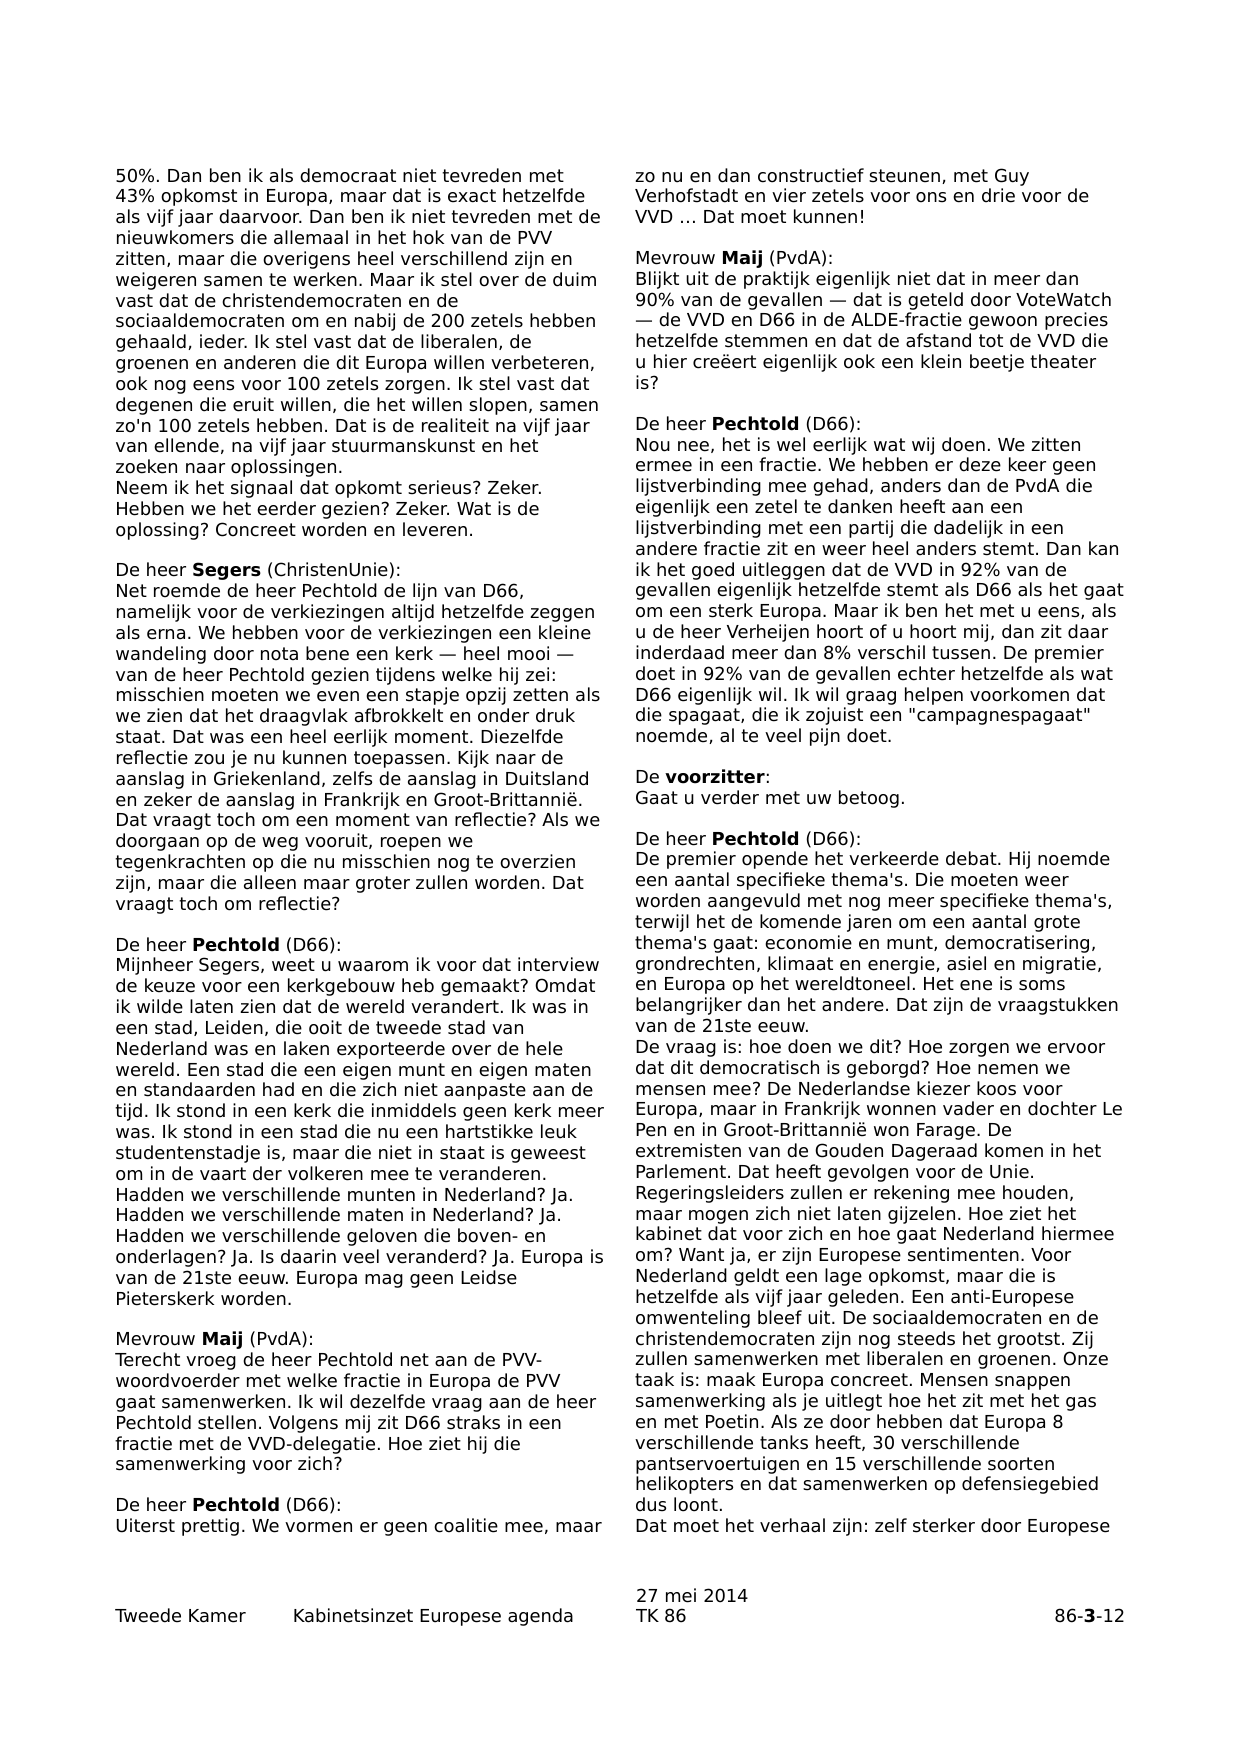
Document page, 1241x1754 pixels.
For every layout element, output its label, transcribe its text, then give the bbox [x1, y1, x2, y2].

text De heer Pechtold (D66): [115, 934, 605, 955]
text De voorzitter: [635, 767, 1125, 787]
text Uiterst prettig. We vormen er geen coalitie mee, maar [115, 1516, 605, 1537]
text Gaat u verder met uw betoog. [635, 787, 1125, 808]
text 50%. Dan ben ik als democraat niet tevreden met 43% opkomst in Europa, maar dat is exact hetzelfde als vijf jaar daarvoor. Dan ben ik niet tevreden met de nieuwkomers die allemaal in het hok van de PVV zitten, maar die overigens heel verschillend zijn en weigeren samen te werken. Maar ik stel over de duim vast dat de christendemocraten en de sociaaldemocraten om en nabij de 200 zetels hebben gehaald, ieder. Ik stel vast dat de liberalen, de groenen en anderen die dit Europa willen verbeteren, ook nog eens voor 100 zetels zorgen. Ik stel vast dat degenen die eruit willen, die het willen slopen, samen zo'n 100 zetels hebben. Dat is de realiteit na vijf jaar van ellende, na vijf jaar stuurmanskunst en het zoeken naar oplossingen. [115, 165, 605, 478]
text De premier opende het verkeerde debat. Hij noemde een aantal specifieke thema's. Die moeten weer worden aangevuld met nog meer specifieke thema's, terwijl het de komende jaren om een aantal grote thema's gaat: economie en munt, democratisering, grondrechten, klimaat en energie, asiel en migratie, en Europa op het wereldtoneel. Het ene is soms belangrijker dan het andere. Dat zijn de vraagstukken van de 21ste eeuw. [635, 849, 1125, 1037]
text Net roemde de heer Pechtold de lijn van D66, namelijk voor de verkiezingen altijd hetzelfde zeggen als erna. We hebben voor de verkiezingen een kleine wandeling door nota bene een kerk — heel mooi — van de heer Pechtold gezien tijdens welke hij zei: misschien moeten we even een stapje opzij zetten als we zien dat het draagvlak afbrokkelt en onder druk staat. Dat was een heel eerlijk moment. Diezelfde reflectie zou je nu kunnen toepassen. Kijk naar de aanslag in Griekenland, zelfs de aanslag in Duitsland en zeker de aanslag in Frankrijk en Groot-Brittannië. Dat vraagt toch om een moment van reflectie? Als we doorgaan op de weg vooruit, roepen we tegenkrachten op die nu misschien nog te overzien zijn, maar die alleen maar groter zullen worden. Dat vraagt toch om reflectie? [115, 581, 605, 914]
text Mijnheer Segers, weet u waarom ik voor dat interview de keuze voor een kerkgebouw heb gemaakt? Omdat ik wilde laten zien dat de wereld verandert. Ik was in een stad, Leiden, die ooit de tweede stad van Nederland was en laken exporteerde over de hele wereld. Een stad die een eigen munt en eigen maten en standaarden had en die zich niet aanpaste aan de tijd. Ik stond in een kerk die inmiddels geen kerk meer was. Ik stond in een stad die nu een hartstikke leuk studentenstadje is, maar die niet in staat is geweest om in de vaart der volkeren mee te veranderen. Hadden we verschillende munten in Nederland? Ja. Hadden we verschillende maten in Nederland? Ja. Hadden we verschillende geloven die boven- en onderlagen? Ja. Is daarin veel veranderd? Ja. Europa is van de 21ste eeuw. Europa mag geen Leidse Pieterskerk worden. [115, 955, 605, 1309]
text zo nu en dan constructief steunen, met Guy Verhofstadt en vier zetels voor ons en drie voor de VVD … Dat moet kunnen! [635, 165, 1125, 228]
text Mevrouw Maij (PvdA): [115, 1329, 605, 1350]
text Dat moet het verhaal zijn: zelf sterker door Europese [635, 1516, 1125, 1537]
text Neem ik het signaal dat opkomt serieus? Zeker. Hebben we het eerder gezien? Zeker. Wat is de oplossing? Concreet worden en leveren. [115, 478, 605, 540]
text Blijkt uit de praktijk eigenlijk niet dat in meer dan 90% van de gevallen — dat is geteld door VoteWatch — de VVD en D66 in de ALDE-fractie gewoon precies hetzelfde stemmen en dat de afstand tot de VVD die u hier creëert eigenlijk ook een klein beetje theater is? [635, 268, 1125, 393]
text De heer Segers (ChristenUnie): [115, 560, 605, 581]
text Mevrouw Maij (PvdA): [635, 248, 1125, 268]
text Nou nee, het is wel eerlijk wat wij doen. We zitten ermee in een fractie. We hebben er deze keer geen lijstverbinding mee gehad, anders dan de PvdA die eigenlijk een zetel te danken heeft aan een lijstverbinding met een partij die dadelijk in een andere fractie zit en weer heel anders stemt. Dan kan ik het goed uitleggen dat de VVD in 92% van de gevallen eigenlijk hetzelfde stemt als D66 als het gaat om een sterk Europa. Maar ik ben het met u eens, als u de heer Verheijen hoort of u hoort mij, dan zit daar inderdaad meer dan 8% verschil tussen. De premier doet in 92% van de gevallen echter hetzelfde als wat D66 eigenlijk wil. Ik wil graag helpen voorkomen dat die spagaat, die ik zojuist een "campagnespagaat" noemde, al te veel pijn doet. [635, 434, 1125, 747]
text Terecht vroeg de heer Pechtold net aan de PVV-woordvoerder met welke fractie in Europa de PVV gaat samenwerken. Ik wil dezelfde vraag aan de heer Pechtold stellen. Volgens mij zit D66 straks in een fractie met de VVD-delegatie. Hoe ziet hij die samenwerking voor zich? [115, 1350, 605, 1475]
text De heer Pechtold (D66): [635, 413, 1125, 434]
text De vraag is: hoe doen we dit? Hoe zorgen we ervoor dat dit democratisch is geborgd? Hoe nemen we mensen mee? De Nederlandse kiezer koos voor Europa, maar in Frankrijk wonnen vader en dochter Le Pen en in Groot-Brittannië won Farage. De extremisten van de Gouden Dageraad komen in het Parlement. Dat heeft gevolgen voor de Unie. Regeringsleiders zullen er rekening mee houden, maar mogen zich niet laten gijzelen. Hoe ziet het kabinet dat voor zich en hoe gaat Nederland hiermee om? Want ja, er zijn Europese sentimenten. Voor Nederland geldt een lage opkomst, maar die is hetzelfde als vijf jaar geleden. Een anti-Europese omwenteling bleef uit. De sociaaldemocraten en de christendemocraten zijn nog steeds het grootst. Zij zullen samenwerken met liberalen en groenen. Onze taak is: maak Europa concreet. Mensen snappen samenwerking als je uitlegt hoe het zit met het gas en met Poetin. Als ze door hebben dat Europa 8 verschillende tanks heeft, 30 verschillende pantservoertuigen en 15 verschillende soorten helikopters en dat samenwerken op defensiegebied dus loont. [635, 1037, 1125, 1516]
text De heer Pechtold (D66): [115, 1495, 605, 1516]
text De heer Pechtold (D66): [635, 828, 1125, 849]
